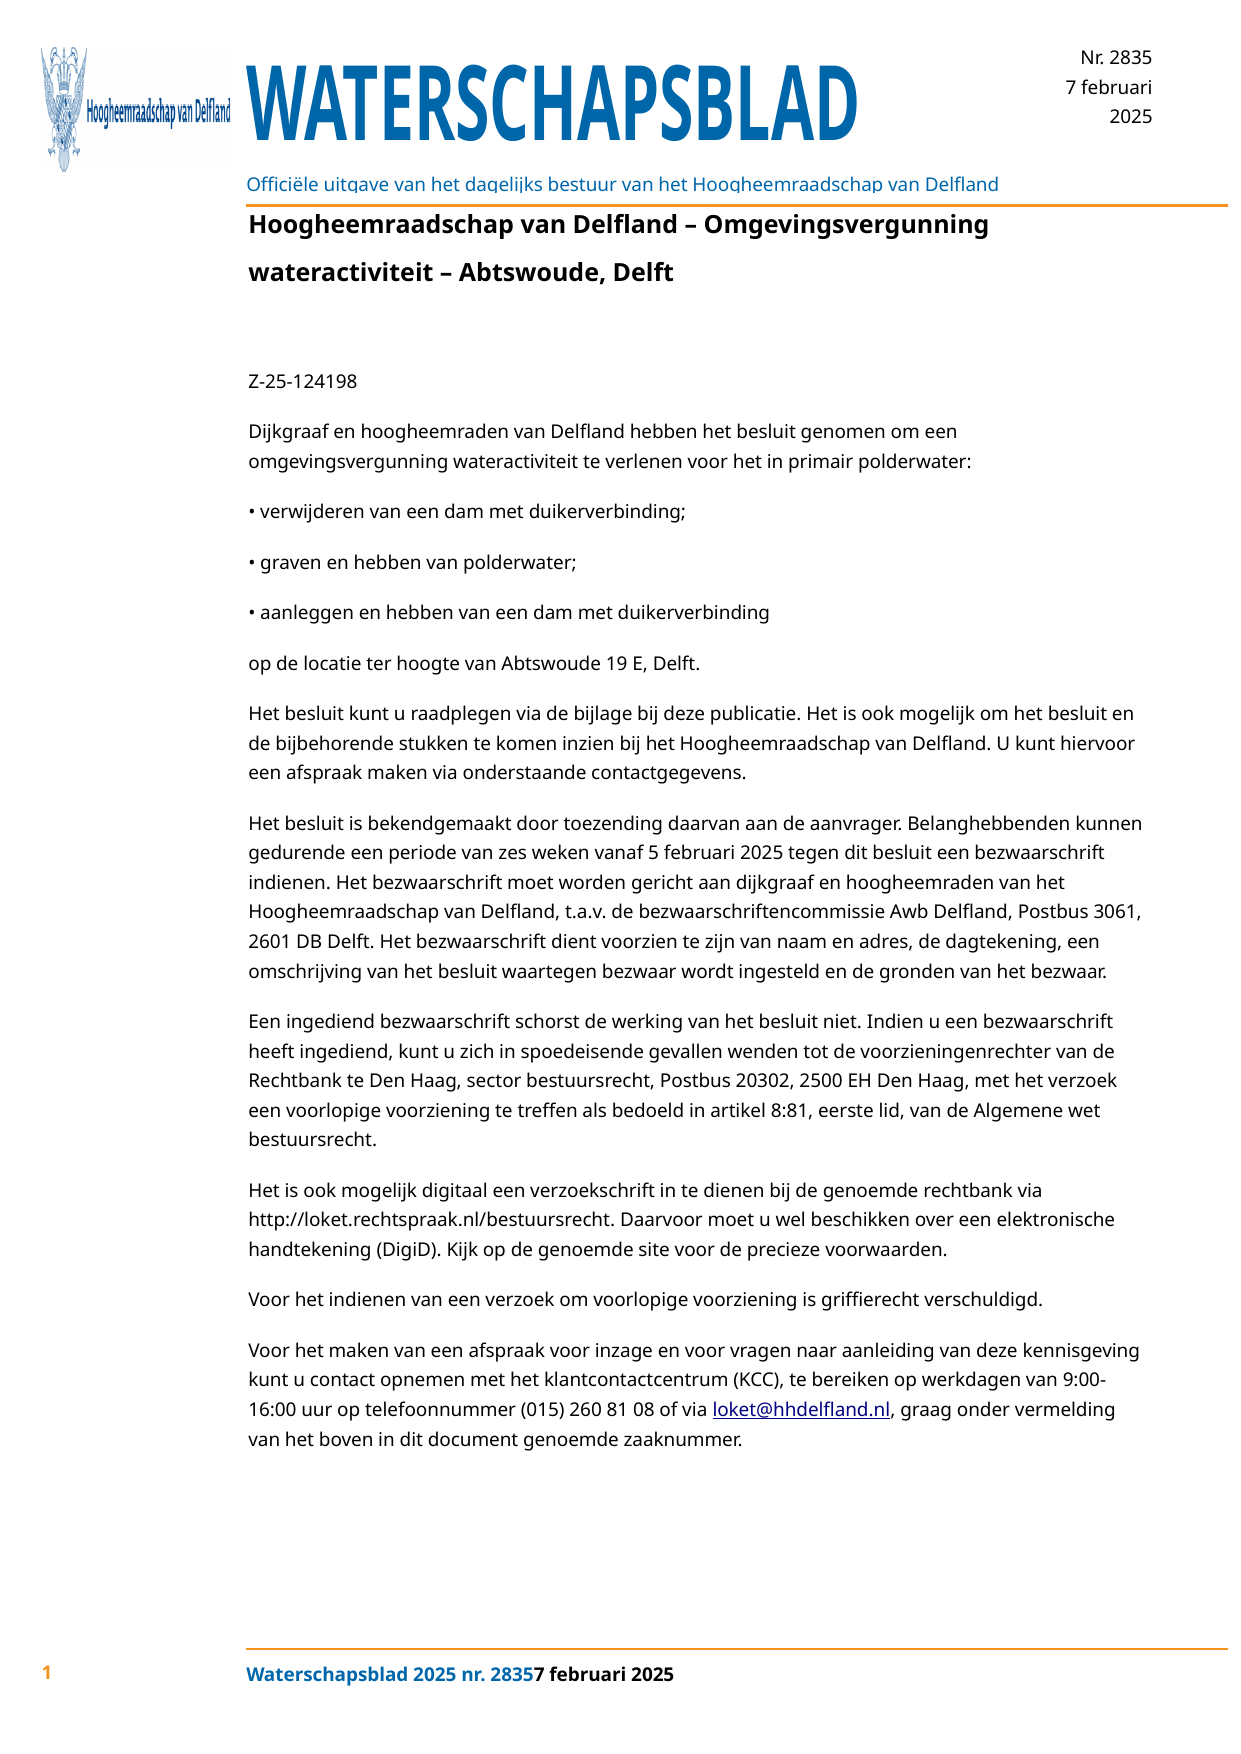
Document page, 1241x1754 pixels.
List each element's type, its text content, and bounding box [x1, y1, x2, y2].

text Het is ook mogelijk digitaal een verzoekschrift in te dienen bij de genoemde rechtbank via http://loket.rechtspraak.nl/bestuursrecht. Daarvoor moet u wel beschikken over een elektronische handtekening (DigiD). Kijk op de genoemde site voor de precieze voorwaarden. [248, 1177, 1152, 1262]
text • graven en hebben van polderwater; [248, 549, 1152, 575]
text • aanleggen en hebben van een dam met duikerverbinding [248, 599, 1152, 625]
text Voor het indienen van een verzoek om voorlopige voorziening is griffierecht verschuldigd. [248, 1287, 1152, 1312]
text Z-25-124198 [248, 368, 1152, 394]
picture [41, 47, 231, 172]
text • verwijderen van een dam met duikerverbinding; [248, 499, 1152, 524]
text Het besluit kunt u raadplegen via de bijlage bij deze publicatie. Het is ook mogelijk om het besluit en de bijbehorende stukken te komen inzien bij het Hoogheemraadschap van Delfland. U kunt hiervoor een afspraak maken via onderstaande contactgegevens. [248, 700, 1152, 785]
text Hoogheemraadschap van Delfland – Omgevingsvergunning wateractiviteit – Abtswoude, Delft [248, 207, 1152, 288]
text Het besluit is bekendgemaakt door toezending daarvan aan de aanvrager. Belanghebbenden kunnen gedurende een periode van zes weken vanaf 5 februari 2025 tegen dit besluit een bezwaarschrift indienen. Het bezwaarschrift moet worden gericht aan dijkgraaf en hoogheemraden van het Hoogheemraadschap van Delfland, t.a.v. de bezwaarschriftencommissie Awb Delfland, Postbus 3061, 2601 DB Delft. Het bezwaarschrift dient voorzien te zijn van naam en adres, de dagtekening, een omschrijving van het besluit waartegen bezwaar wordt ingesteld en de gronden van het bezwaar. [248, 810, 1152, 984]
text Dijkgraaf en hoogheemraden van Delfland hebben het besluit genomen om een omgevingsvergunning wateractiviteit te verlenen voor het in primair polderwater: [248, 419, 1152, 474]
text Een ingediend bezwaarschrift schorst de werking van het besluit niet. Indien u een bezwaarschrift heeft ingediend, kunt u zich in spoedeisende gevallen wenden tot de voorzieningenrechter van de Rechtbank te Den Haag, sector bestuursrecht, Postbus 20302, 2500 EH Den Haag, met het verzoek een voorlopige voorziening te treffen als bedoeld in artikel 8:81, eerste lid, van de Algemene wet bestuursrecht. [248, 1008, 1152, 1152]
text Voor het maken van een afspraak voor inzage en voor vragen naar aanleiding van deze kennisgeving kunt u contact opnemen met het klantcontactcentrum (KCC), te bereiken op werkdagen van 9:00-16:00 uur op telefoonnummer (015) 260 81 08 of via loket@hhdelfland.nl, graag onder vermelding van het boven in dit document genoemde zaaknummer. [248, 1337, 1152, 1452]
text op de locatie ter hoogte van Abtswoude 19 E, Delft. [248, 650, 1152, 676]
